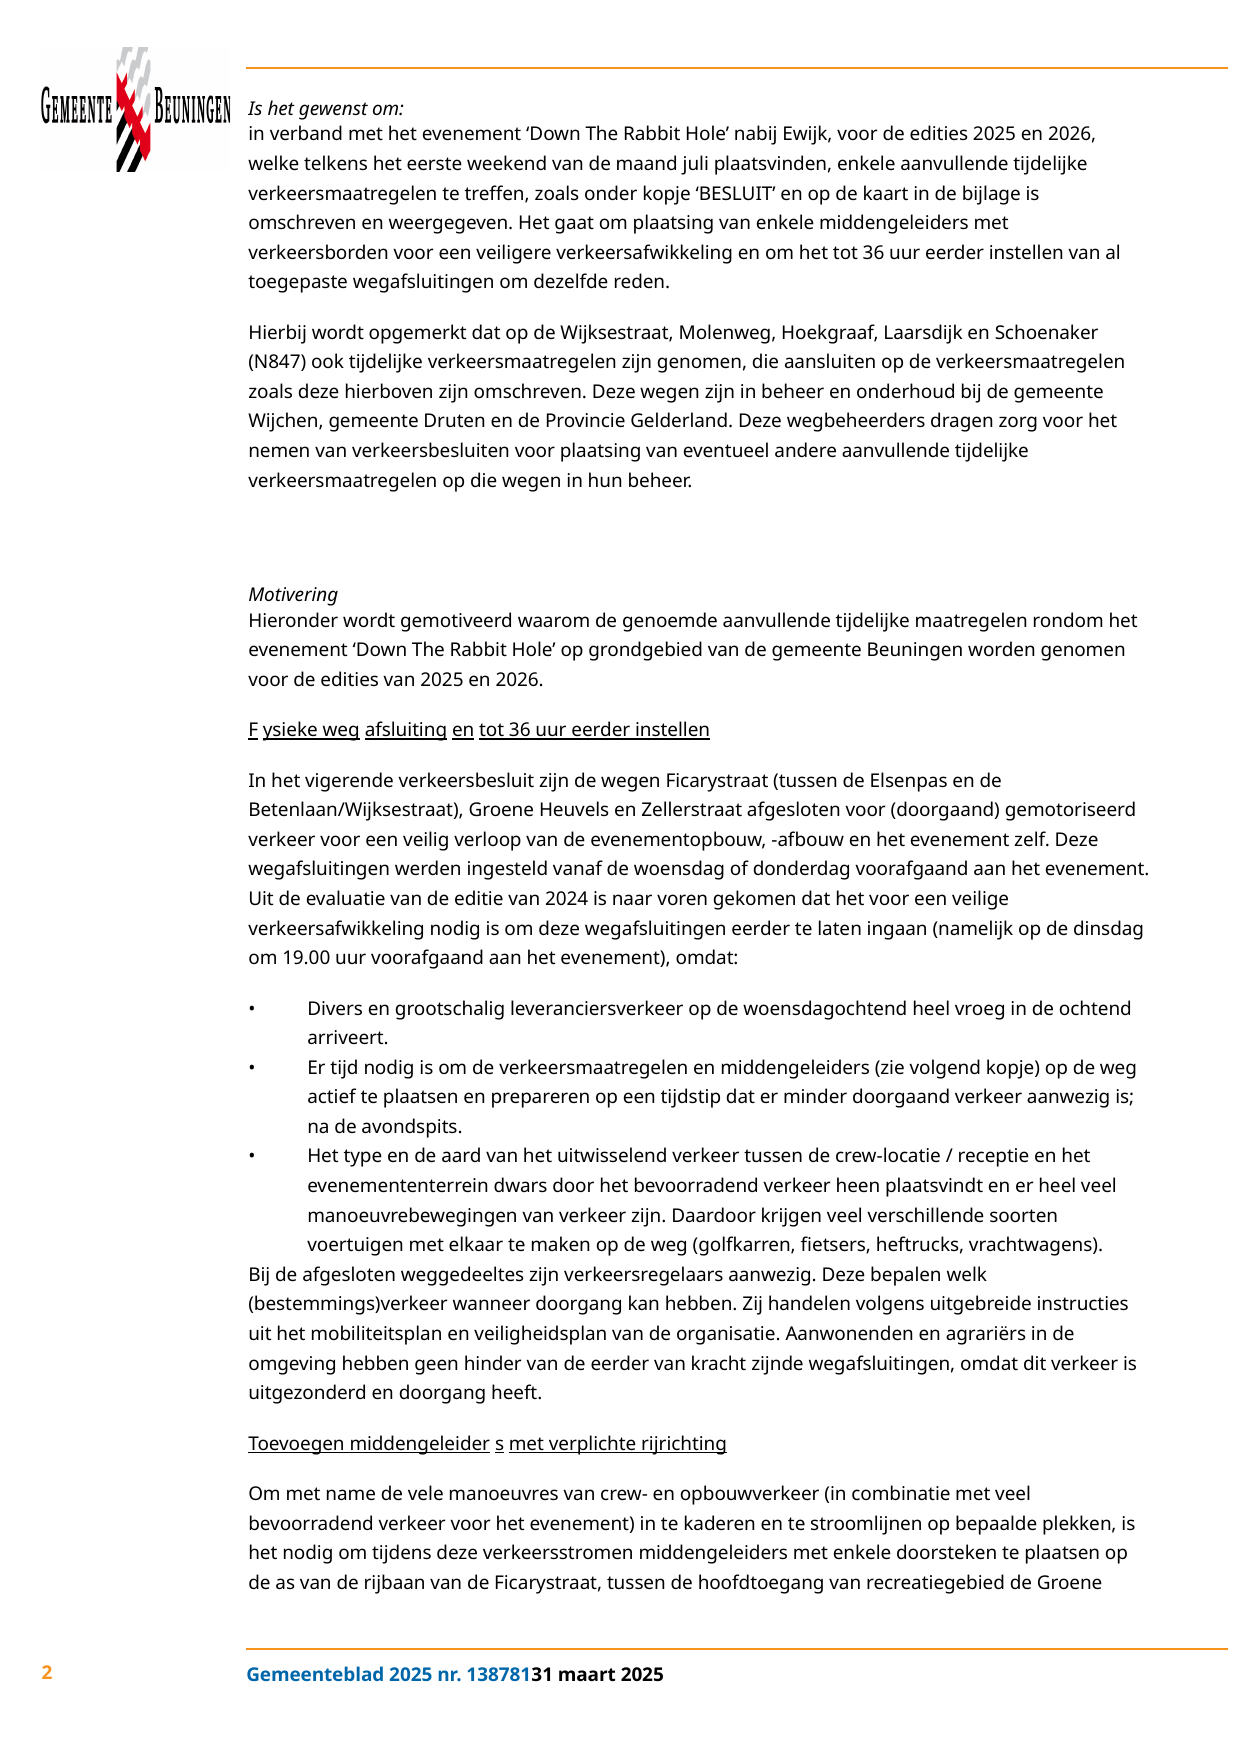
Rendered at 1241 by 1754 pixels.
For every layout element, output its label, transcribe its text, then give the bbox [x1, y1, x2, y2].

text Toevoegen middengeleider s met verplichte rijrichting [248, 1430, 1152, 1456]
list Divers en grootschalig leveranciersverkeer op de woensdagochtend heel vroeg in de ochtend arriveert. [248, 995, 1152, 1050]
text Motivering [248, 581, 1152, 607]
text In het vigerende verkeersbesluit zijn de wegen Ficarystraat (tussen de Elsenpas en de Betenlaan/Wijksestraat), Groene Heuvels en Zellerstraat afgesloten voor (doorgaand) gemotoriseerd verkeer voor een veilig verloop van de evenementopbouw, -afbouw en het evenement zelf. Deze wegafsluitingen werden ingesteld vanaf de woensdag of donderdag voorafgaand aan het evenement. Uit de evaluatie van de editie van 2024 is naar voren gekomen dat het voor een veilige verkeersafwikkeling nodig is om deze wegafsluitingen eerder te laten ingaan (namelijk op de dinsdag om 19.00 uur voorafgaand aan het evenement), omdat: [248, 767, 1152, 970]
text F ysieke weg afsluiting en tot 36 uur eerder instellen [248, 716, 1152, 742]
picture [41, 47, 231, 172]
text Is het gewenst om: [248, 95, 1152, 121]
list Er tijd nodig is om de verkeersmaatregelen en middengeleiders (zie volgend kopje) op de weg actief te plaatsen en prepareren op een tijdstip dat er minder doorgaand verkeer aanwezig is; na de avondspits. [248, 1054, 1152, 1139]
text Bij de afgesloten weggedeeltes zijn verkeersregelaars aanwezig. Deze bepalen welk (bestemmings)verkeer wanneer doorgang kan hebben. Zij handelen volgens uitgebreide instructies uit het mobiliteitsplan en veiligheidsplan van de organisatie. Aanwonenden en agrariërs in de omgeving hebben geen hinder van de eerder van kracht zijnde wegafsluitingen, omdat dit verkeer is uitgezonderd en doorgang heeft. [248, 1261, 1152, 1405]
text Hierbij wordt opgemerkt dat op de Wijksestraat, Molenweg, Hoekgraaf, Laarsdijk en Schoenaker (N847) ook tijdelijke verkeersmaatregelen zijn genomen, die aansluiten op de verkeersmaatregelen zoals deze hierboven zijn omschreven. Deze wegen zijn in beheer en onderhoud bij de gemeente Wijchen, gemeente Druten en de Provincie Gelderland. Deze wegbeheerders dragen zorg voor het nemen van verkeersbesluiten voor plaatsing van eventueel andere aanvullende tijdelijke verkeersmaatregelen op die wegen in hun beheer. [248, 319, 1152, 492]
text Om met name de vele manoeuvres van crew- en opbouwverkeer (in combinatie met veel bevoorradend verkeer voor het evenement) in te kaderen en te stroomlijnen op bepaalde plekken, is het nodig om tijdens deze verkeersstromen middengeleiders met enkele doorsteken te plaatsen op de as van de rijbaan van de Ficarystraat, tussen de hoofdtoegang van recreatiegebied de Groene [248, 1480, 1152, 1595]
list Het type en de aard van het uitwisselend verkeer tussen de crew-locatie / receptie en het evenemententerrein dwars door het bevoorradend verkeer heen plaatsvindt en er heel veel manoeuvrebewegingen van verkeer zijn. Daardoor krijgen veel verschillende soorten voertuigen met elkaar te maken op de weg (golfkarren, fietsers, heftrucks, vrachtwagens). [248, 1143, 1152, 1257]
text in verband met het evenement ‘Down The Rabbit Hole’ nabij Ewijk, voor de edities 2025 en 2026, welke telkens het eerste weekend van de maand juli plaatsvinden, enkele aanvullende tijdelijke verkeersmaatregelen te treffen, zoals onder kopje ‘BESLUIT’ en op de kaart in de bijlage is omschreven en weergegeven. Het gaat om plaatsing van enkele middengeleiders met verkeersborden voor een veiligere verkeersafwikkeling en om het tot 36 uur eerder instellen van al toegepaste wegafsluitingen om dezelfde reden. [248, 121, 1152, 294]
text Hieronder wordt gemotiveerd waarom de genoemde aanvullende tijdelijke maatregelen rondom het evenement ‘Down The Rabbit Hole’ op grondgebied van de gemeente Beuningen worden genomen voor de edities van 2025 en 2026. [248, 607, 1152, 692]
